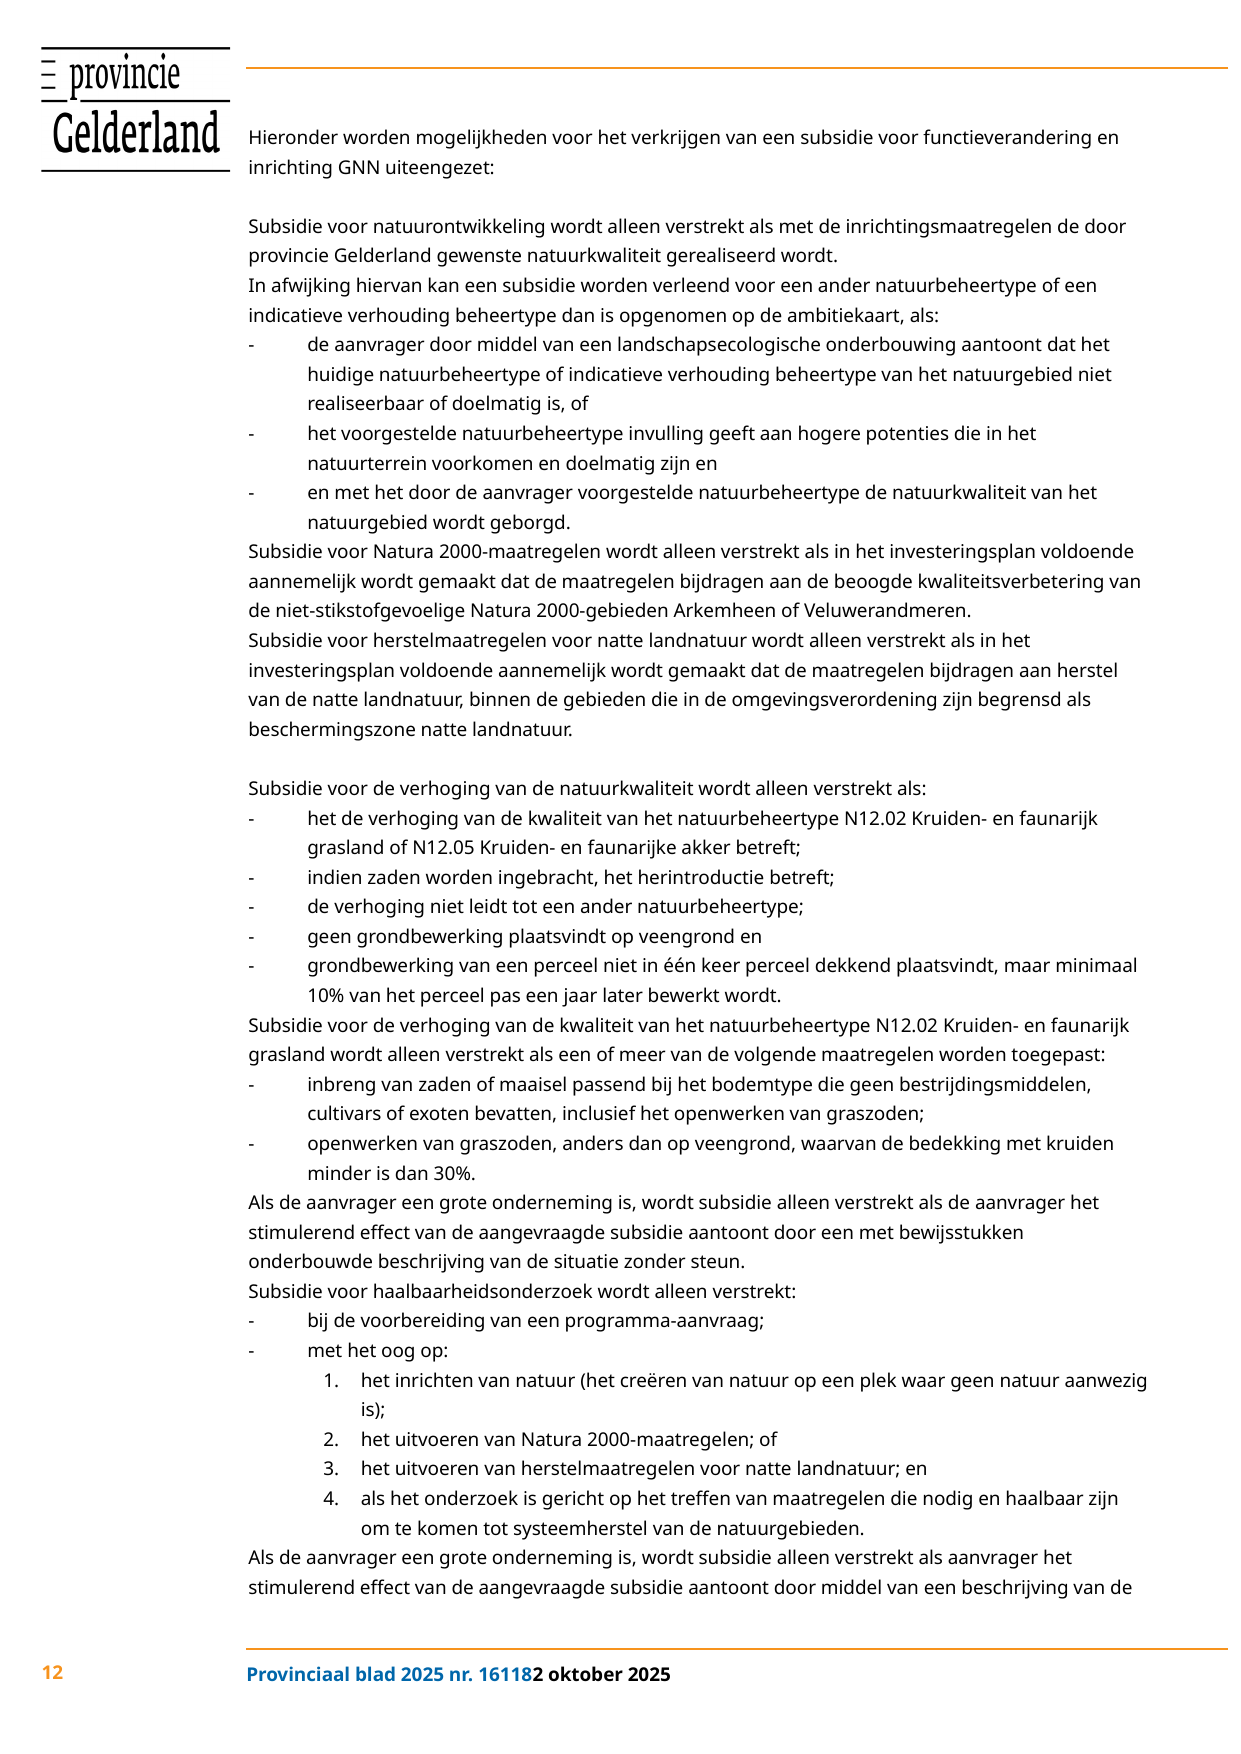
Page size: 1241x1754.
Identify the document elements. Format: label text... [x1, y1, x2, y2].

text Als de aanvrager een grote onderneming is, wordt subsidie alleen verstrekt als de aanvrager het stimulerend effect van de aangevraagde subsidie aantoont door een met bewijsstukken onderbouwde beschrijving van de situatie zonder steun. [248, 1189, 1152, 1274]
text Subsidie voor Natura 2000-maatregelen wordt alleen verstrekt als in het investeringsplan voldoende aannemelijk wordt gemaakt dat de maatregelen bijdragen aan de beoogde kwaliteitsverbetering van de niet-stikstofgevoelige Natura 2000-gebieden Arkemheen of Veluwerandmeren. [248, 538, 1152, 623]
list met het oog op: [248, 1337, 1152, 1363]
picture [41, 47, 231, 172]
text Subsidie voor de verhoging van de natuurkwaliteit wordt alleen verstrekt als: [248, 775, 1152, 801]
text Als de aanvrager een grote onderneming is, wordt subsidie alleen verstrekt als aanvrager het stimulerend effect van de aangevraagde subsidie aantoont door middel van een beschrijving van de [248, 1544, 1152, 1600]
text Subsidie voor haalbaarheidsonderzoek wordt alleen verstrekt: [248, 1278, 1152, 1304]
list openwerken van graszoden, anders dan op veengrond, waarvan de bedekking met kruiden minder is dan 30%. [248, 1130, 1152, 1186]
list het voorgestelde natuurbeheertype invulling geeft aan hogere potenties die in het natuurterrein voorkomen en doelmatig zijn en [248, 420, 1152, 476]
list indien zaden worden ingebracht, het herintroductie betreft; [248, 864, 1152, 890]
list bij de voorbereiding van een programma-aanvraag; [248, 1308, 1152, 1333]
list als het onderzoek is gericht op het treffen van maatregelen die nodig en haalbaar zijn om te komen tot systeemherstel van de natuurgebieden. [323, 1485, 1152, 1541]
list en met het door de aanvrager voorgestelde natuurbeheertype de natuurkwaliteit van het natuurgebied wordt geborgd. [248, 479, 1152, 535]
list geen grondbewerking plaatsvindt op veengrond en [248, 923, 1152, 949]
list het de verhoging van de kwaliteit van het natuurbeheertype N12.02 Kruiden- en faunarijk grasland of N12.05 Kruiden- en faunarijke akker betreft; [248, 805, 1152, 860]
list de aanvrager door middel van een landschapsecologische onderbouwing aantoont dat het huidige natuurbeheertype of indicatieve verhouding beheertype van het natuurgebied niet realiseerbaar of doelmatig is, of [248, 331, 1152, 416]
text Hieronder worden mogelijkheden voor het verkrijgen van een subsidie voor functieverandering en inrichting GNN uiteengezet: [248, 124, 1152, 180]
list het uitvoeren van Natura 2000-maatregelen; of [323, 1426, 1152, 1452]
text Subsidie voor de verhoging van de kwaliteit van het natuurbeheertype N12.02 Kruiden- en faunarijk grasland wordt alleen verstrekt als een of meer van de volgende maatregelen worden toegepast: [248, 1012, 1152, 1067]
text Subsidie voor natuurontwikkeling wordt alleen verstrekt als met de inrichtingsmaatregelen de door provincie Gelderland gewenste natuurkwaliteit gerealiseerd wordt. [248, 213, 1152, 268]
list de verhoging niet leidt tot een ander natuurbeheertype; [248, 893, 1152, 919]
list inbreng van zaden of maaisel passend bij het bodemtype die geen bestrijdingsmiddelen, cultivars of exoten bevatten, inclusief het openwerken van graszoden; [248, 1071, 1152, 1126]
list het uitvoeren van herstelmaatregelen voor natte landnatuur; en [323, 1456, 1152, 1481]
list grondbewerking van een perceel niet in één keer perceel dekkend plaatsvindt, maar minimaal 10% van het perceel pas een jaar later bewerkt wordt. [248, 953, 1152, 1008]
text Subsidie voor herstelmaatregelen voor natte landnatuur wordt alleen verstrekt als in het investeringsplan voldoende aannemelijk wordt gemaakt dat de maatregelen bijdragen aan herstel van de natte landnatuur, binnen de gebieden die in de omgevingsverordening zijn begrensd als beschermingszone natte landnatuur. [248, 627, 1152, 742]
text In afwijking hiervan kan een subsidie worden verleend voor een ander natuurbeheertype of een indicatieve verhouding beheertype dan is opgenomen op de ambitiekaart, als: [248, 272, 1152, 328]
list het inrichten van natuur (het creëren van natuur op een plek waar geen natuur aanwezig is); [323, 1367, 1152, 1422]
